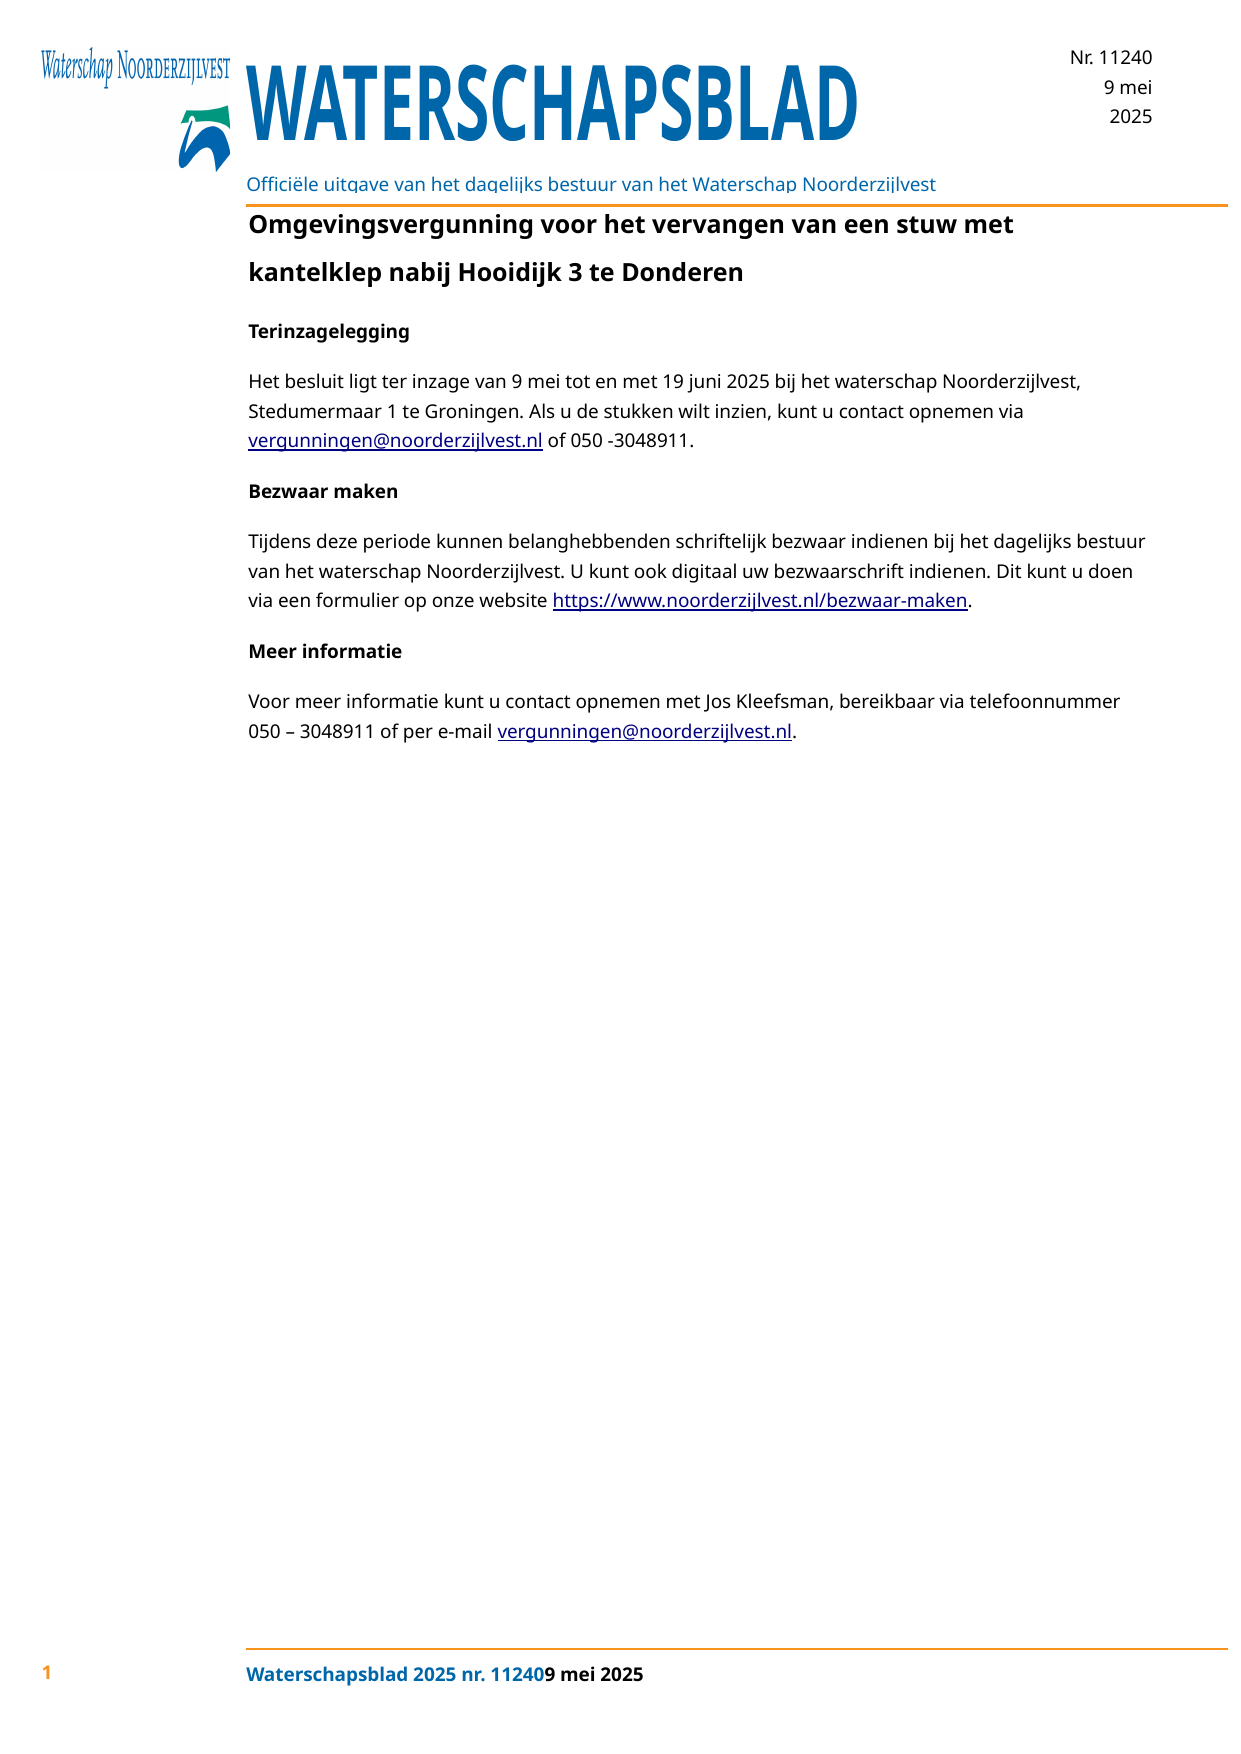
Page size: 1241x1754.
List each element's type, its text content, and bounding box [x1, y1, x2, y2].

text Bezwaar maken [248, 478, 1152, 504]
text Meer informatie [248, 638, 1152, 664]
text Terinzagelegging [248, 318, 1152, 344]
picture [41, 47, 231, 172]
text Voor meer informatie kunt u contact opnemen met Jos Kleefsman, bereikbaar via telefoonnummer 050 – 3048911 of per e-mail vergunningen@noorderzijlvest.nl. [248, 688, 1152, 744]
text Tijdens deze periode kunnen belanghebbenden schriftelijk bezwaar indienen bij het dagelijks bestuur van het waterschap Noorderzijlvest. U kunt ook digitaal uw bezwaarschrift indienen. Dit kunt u doen via een formulier op onze website https://www.noorderzijlvest.nl/bezwaar-maken. [248, 528, 1152, 613]
text Het besluit ligt ter inzage van 9 mei tot en met 19 juni 2025 bij het waterschap Noorderzijlvest, Stedumermaar 1 te Groningen. Als u de stukken wilt inzien, kunt u contact opnemen via vergunningen@noorderzijlvest.nl of 050 -3048911. [248, 368, 1152, 453]
text Omgevingsvergunning voor het vervangen van een stuw met kantelklep nabij Hooidijk 3 te Donderen [248, 207, 1152, 288]
